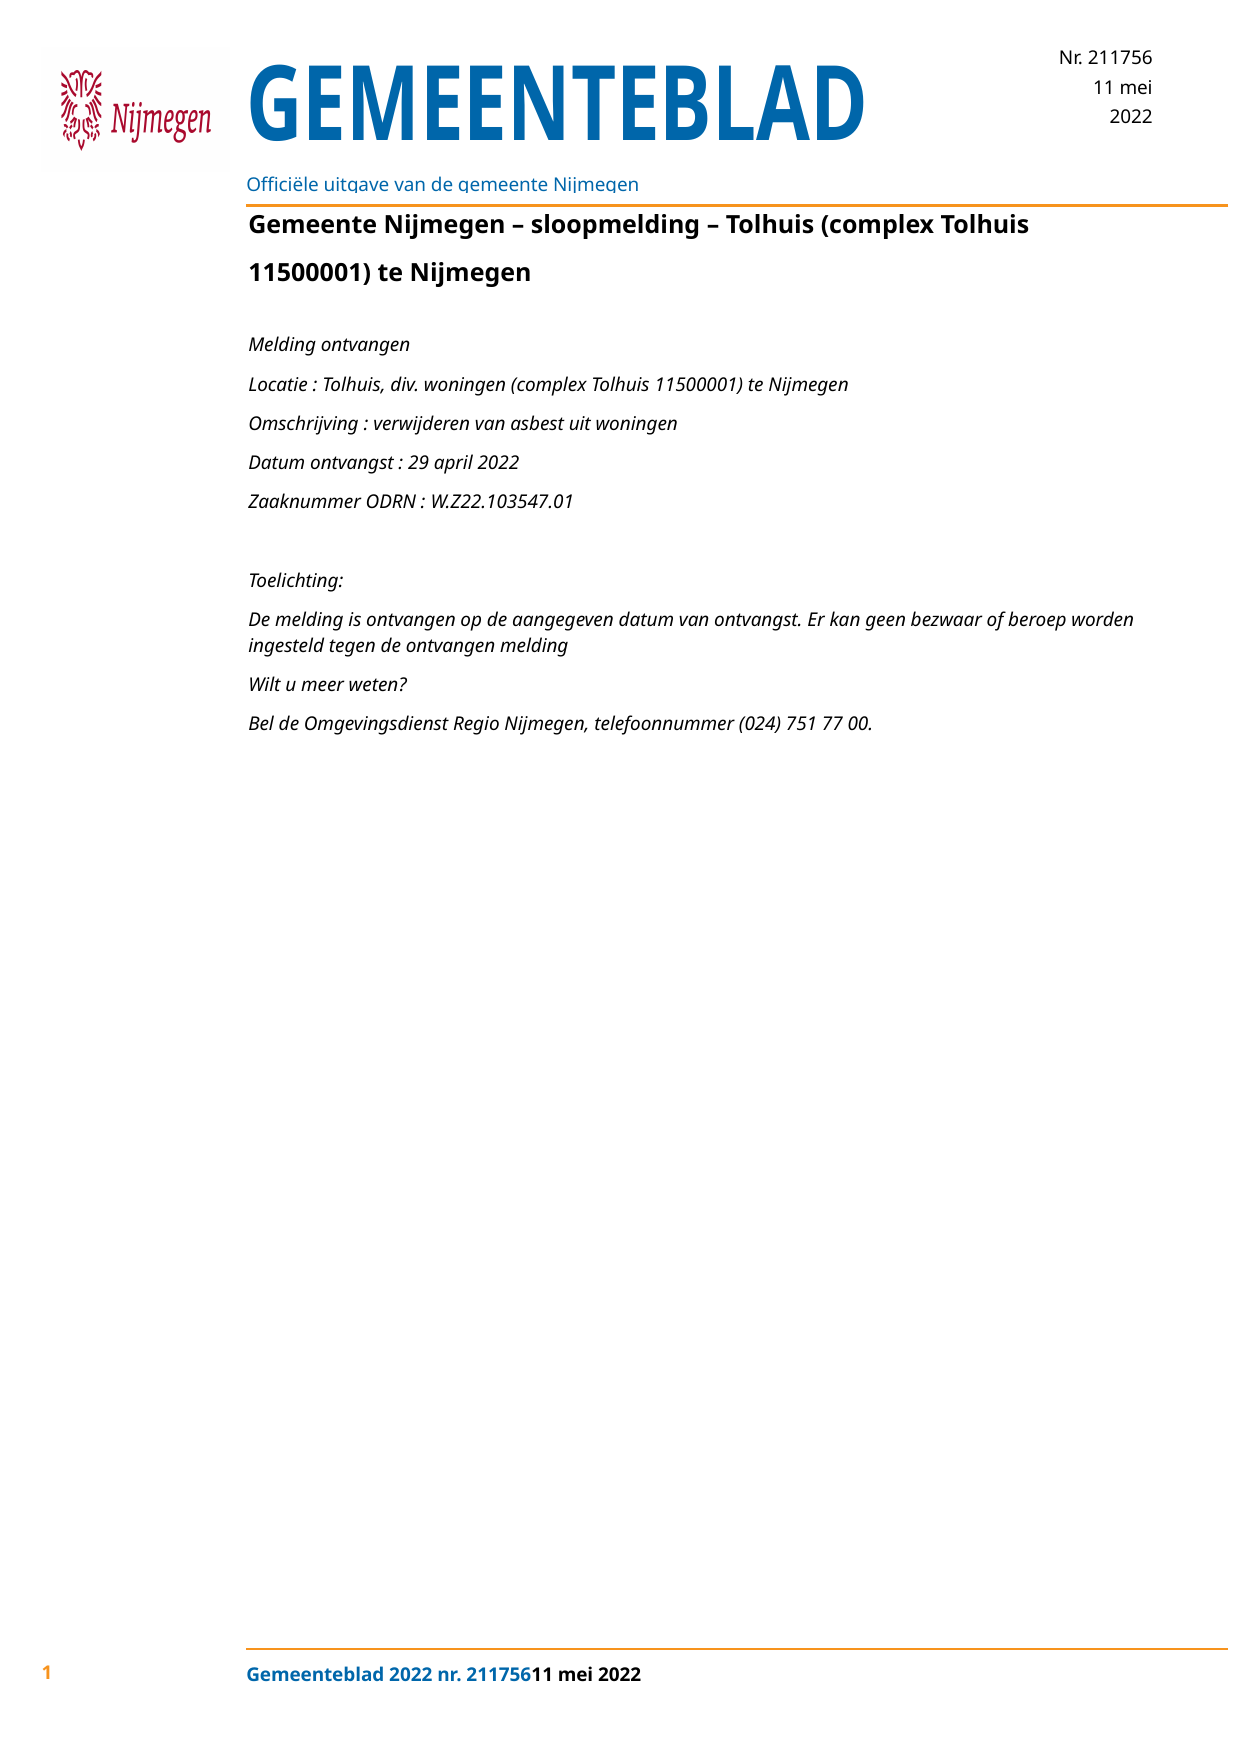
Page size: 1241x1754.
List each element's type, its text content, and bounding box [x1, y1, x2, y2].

text Omschrijving : verwijderen van asbest uit woningen [248, 410, 1152, 436]
text Datum ontvangst : 29 april 2022 [248, 449, 1152, 475]
text Zaaknummer ODRN : W.Z22.103547.01 [248, 488, 1152, 514]
text Melding ontvangen [248, 331, 1152, 357]
text Locatie : Tolhuis, div. woningen (complex Tolhuis 11500001) te Nijmegen [248, 371, 1152, 396]
text Toelichting: [248, 567, 1152, 593]
text De melding is ontvangen op de aangegeven datum van ontvangst. Er kan geen bezwaar of beroep worden ingesteld tegen de ontvangen melding [248, 606, 1152, 658]
text Gemeente Nijmegen – sloopmelding – Tolhuis (complex Tolhuis 11500001) te Nijmegen [248, 207, 1152, 288]
text Bel de Omgevingsdienst Regio Nijmegen, telefoonnummer (024) 751 77 00. [248, 711, 1152, 736]
text Wilt u meer weten? [248, 671, 1152, 697]
picture [41, 47, 231, 172]
